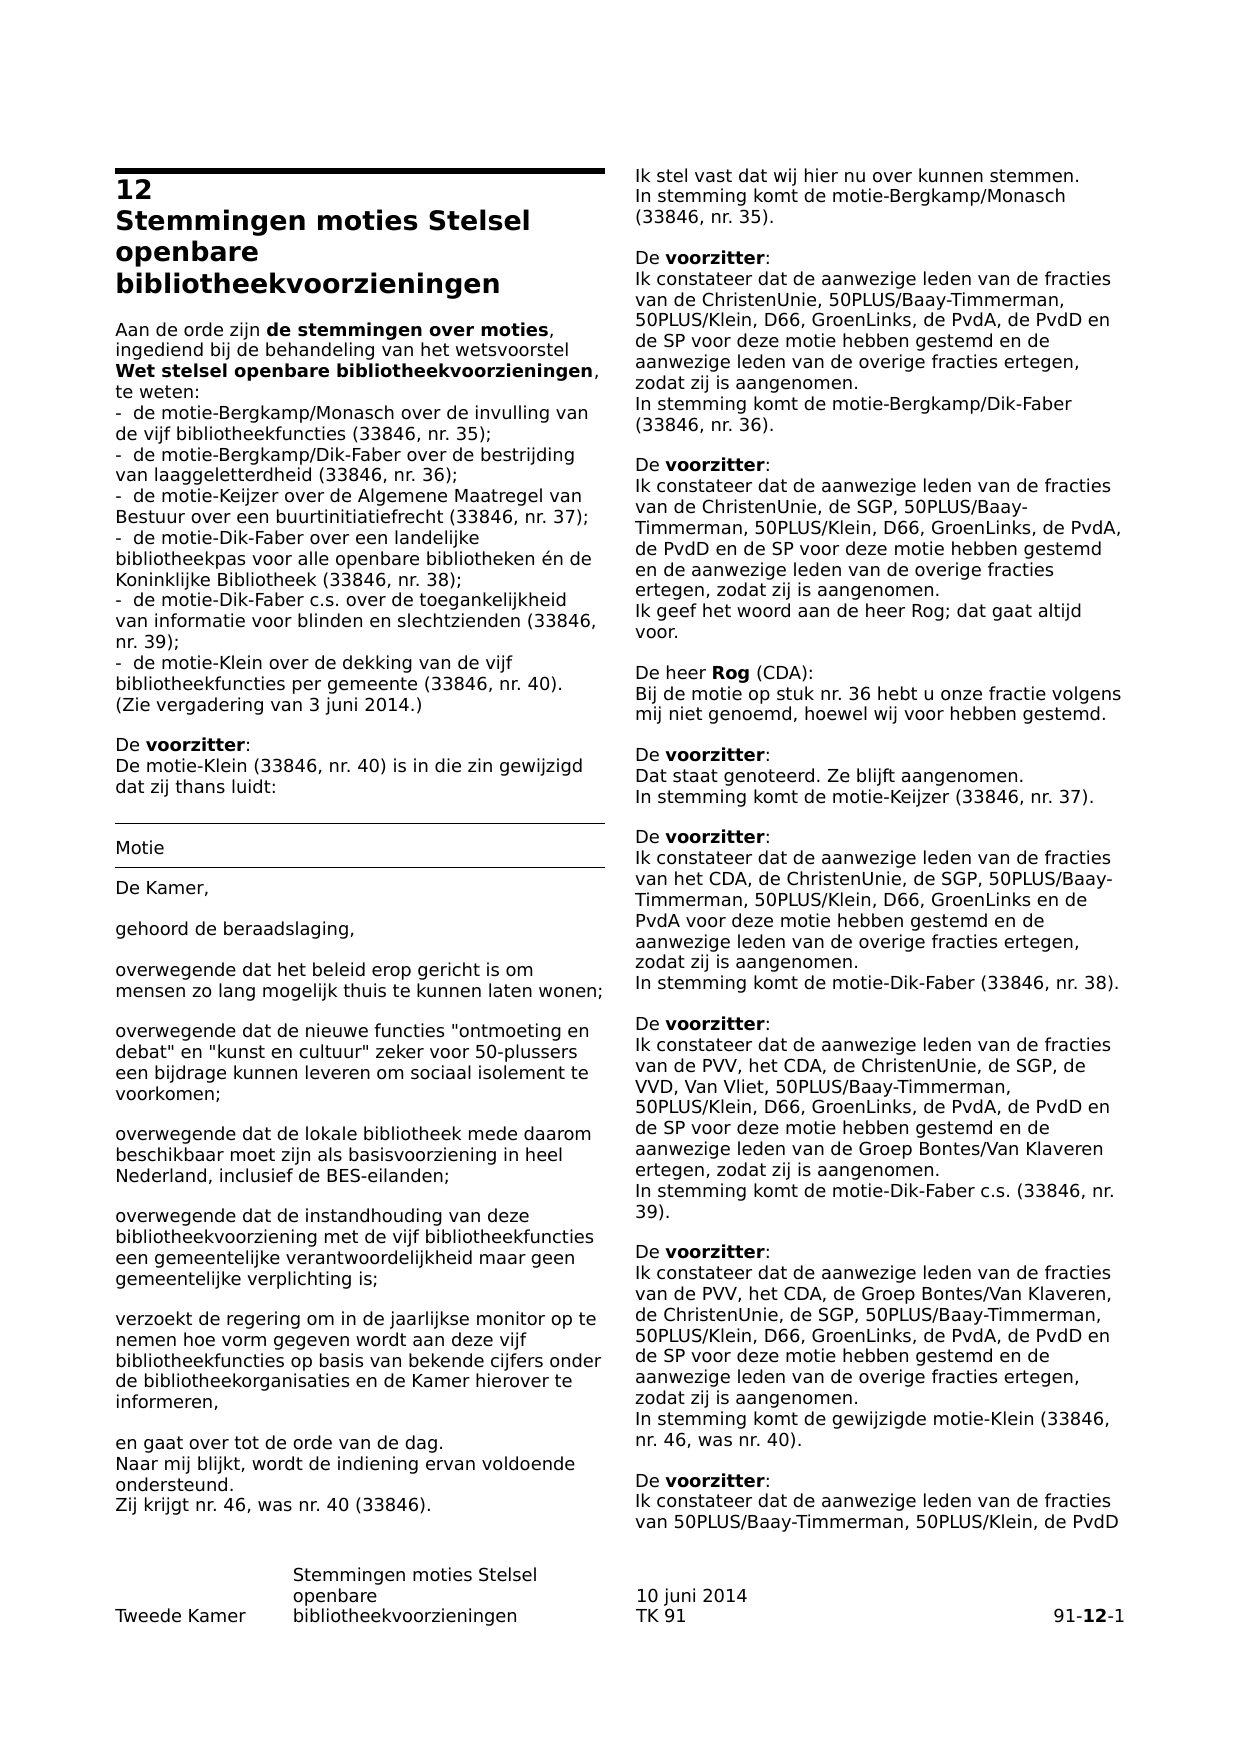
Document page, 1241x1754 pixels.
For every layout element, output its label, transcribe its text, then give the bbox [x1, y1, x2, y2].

text Ik constateer dat de aanwezige leden van de fracties van de PVV, het CDA, de ChristenUnie, de SGP, de VVD, Van Vliet, 50PLUS/Baay-Timmerman, 50PLUS/Klein, D66, GroenLinks, de PvdA, de PvdD en de SP voor deze motie hebben gestemd en de aanwezige leden van de Groep Bontes/Van Klaveren ertegen, zodat zij is aangenomen. [635, 1035, 1125, 1181]
text Naar mij blijkt, wordt de indiening ervan voldoende ondersteund. [115, 1453, 605, 1495]
list de motie-Bergkamp/Monasch over de invulling van de vijf bibliotheekfuncties (33846, nr. 35); [115, 403, 605, 444]
text In stemming komt de motie-Dik-Faber c.s. (33846, nr. 39). [635, 1181, 1125, 1222]
text Zij krijgt nr. 46, was nr. 40 (33846). [115, 1495, 605, 1516]
text De voorzitter: [635, 827, 1125, 848]
text te weten: [115, 382, 605, 403]
list de motie-Klein over de dekking van de vijf bibliotheekfuncties per gemeente (33846, nr. 40). [115, 653, 605, 694]
text overwegende dat het beleid erop gericht is om mensen zo lang mogelijk thuis te kunnen laten wonen; [115, 960, 605, 1001]
list de motie-Keijzer over de Algemene Maatregel van Bestuur over een buurtinitiatiefrecht (33846, nr. 37); [115, 486, 605, 528]
text Ik stel vast dat wij hier nu over kunnen stemmen. [635, 165, 1125, 186]
text Ik constateer dat de aanwezige leden van de fracties van 50PLUS/Baay-Timmerman, 50PLUS/Klein, de PvdD [635, 1491, 1125, 1533]
text De voorzitter: [635, 745, 1125, 766]
list de motie-Dik-Faber c.s. over de toegankelijkheid van informatie voor blinden en slechtzienden (33846, nr. 39); [115, 590, 605, 653]
list de motie-Bergkamp/Dik-Faber over de bestrijding van laaggeletterdheid (33846, nr. 36); [115, 444, 605, 486]
text (Zie vergadering van 3 juni 2014.) [115, 694, 605, 715]
text De voorzitter: [635, 1470, 1125, 1491]
title 12 Stemmingen moties Stelsel openbare bibliotheekvoorzieningen [115, 174, 605, 299]
text verzoekt de regering om in de jaarlijkse monitor op te nemen hoe vorm gegeven wordt aan deze vijf bibliotheekfuncties op basis van bekende cijfers onder de bibliotheekorganisaties en de Kamer hierover te informeren, [115, 1309, 605, 1413]
text De voorzitter: [635, 455, 1125, 476]
text overwegende dat de nieuwe functies "ontmoeting en debat" en "kunst en cultuur" zeker voor 50-plussers een bijdrage kunnen leveren om sociaal isolement te voorkomen; [115, 1021, 605, 1104]
text Bij de motie op stuk nr. 36 hebt u onze fractie volgens mij niet genoemd, hoewel wij voor hebben gestemd. [635, 683, 1125, 725]
text Ik geef het woord aan de heer Rog; dat gaat altijd voor. [635, 601, 1125, 643]
text De heer Rog (CDA): [635, 663, 1125, 683]
text Ik constateer dat de aanwezige leden van de fracties van de ChristenUnie, de SGP, 50PLUS/Baay-Timmerman, 50PLUS/Klein, D66, GroenLinks, de PvdA, de PvdD en de SP voor deze motie hebben gestemd en de aanwezige leden van de overige fracties ertegen, zodat zij is aangenomen. [635, 476, 1125, 601]
text In stemming komt de gewijzigde motie-Klein (33846, nr. 46, was nr. 40). [635, 1409, 1125, 1450]
text overwegende dat de lokale bibliotheek mede daarom beschikbaar moet zijn als basisvoorziening in heel Nederland, inclusief de BES-eilanden; [115, 1124, 605, 1186]
list de motie-Dik-Faber over een landelijke bibliotheekpas voor alle openbare bibliotheken én de Koninklijke Bibliotheek (33846, nr. 38); [115, 528, 605, 590]
text De voorzitter: [115, 735, 605, 756]
text en gaat over tot de orde van de dag. [115, 1433, 605, 1453]
text De voorzitter: [635, 1242, 1125, 1263]
text Dat staat genoteerd. Ze blijft aangenomen. [635, 766, 1125, 787]
text Aan de orde zijn de stemmingen over moties, ingediend bij de behandeling van het wetsvoorstel Wet stelsel openbare bibliotheekvoorzieningen, [115, 319, 605, 382]
text De motie-Klein (33846, nr. 40) is in die zin gewijzigd dat zij thans luidt: [115, 756, 605, 798]
text In stemming komt de motie-Dik-Faber (33846, nr. 38). [635, 973, 1125, 994]
text De voorzitter: [635, 248, 1125, 268]
text De voorzitter: [635, 1014, 1125, 1035]
text gehoord de beraadslaging, [115, 919, 605, 940]
text De Kamer, [115, 878, 605, 899]
text In stemming komt de motie-Keijzer (33846, nr. 37). [635, 787, 1125, 807]
text In stemming komt de motie-Bergkamp/Dik-Faber (33846, nr. 36). [635, 393, 1125, 435]
text overwegende dat de instandhouding van deze bibliotheekvoorziening met de vijf bibliotheekfuncties een gemeentelijke verantwoordelijkheid maar geen gemeentelijke verplichting is; [115, 1206, 605, 1289]
text Motie [115, 837, 605, 858]
text Ik constateer dat de aanwezige leden van de fracties van de PVV, het CDA, de Groep Bontes/Van Klaveren, de ChristenUnie, de SGP, 50PLUS/Baay-Timmerman, 50PLUS/Klein, D66, GroenLinks, de PvdA, de PvdD en de SP voor deze motie hebben gestemd en de aanwezige leden van de overige fracties ertegen, zodat zij is aangenomen. [635, 1263, 1125, 1409]
text Ik constateer dat de aanwezige leden van de fracties van het CDA, de ChristenUnie, de SGP, 50PLUS/Baay-Timmerman, 50PLUS/Klein, D66, GroenLinks en de PvdA voor deze motie hebben gestemd en de aanwezige leden van de overige fracties ertegen, zodat zij is aangenomen. [635, 848, 1125, 973]
text In stemming komt de motie-Bergkamp/Monasch (33846, nr. 35). [635, 186, 1125, 228]
text Ik constateer dat de aanwezige leden van de fracties van de ChristenUnie, 50PLUS/Baay-Timmerman, 50PLUS/Klein, D66, GroenLinks, de PvdA, de PvdD en de SP voor deze motie hebben gestemd en de aanwezige leden van de overige fracties ertegen, zodat zij is aangenomen. [635, 268, 1125, 393]
